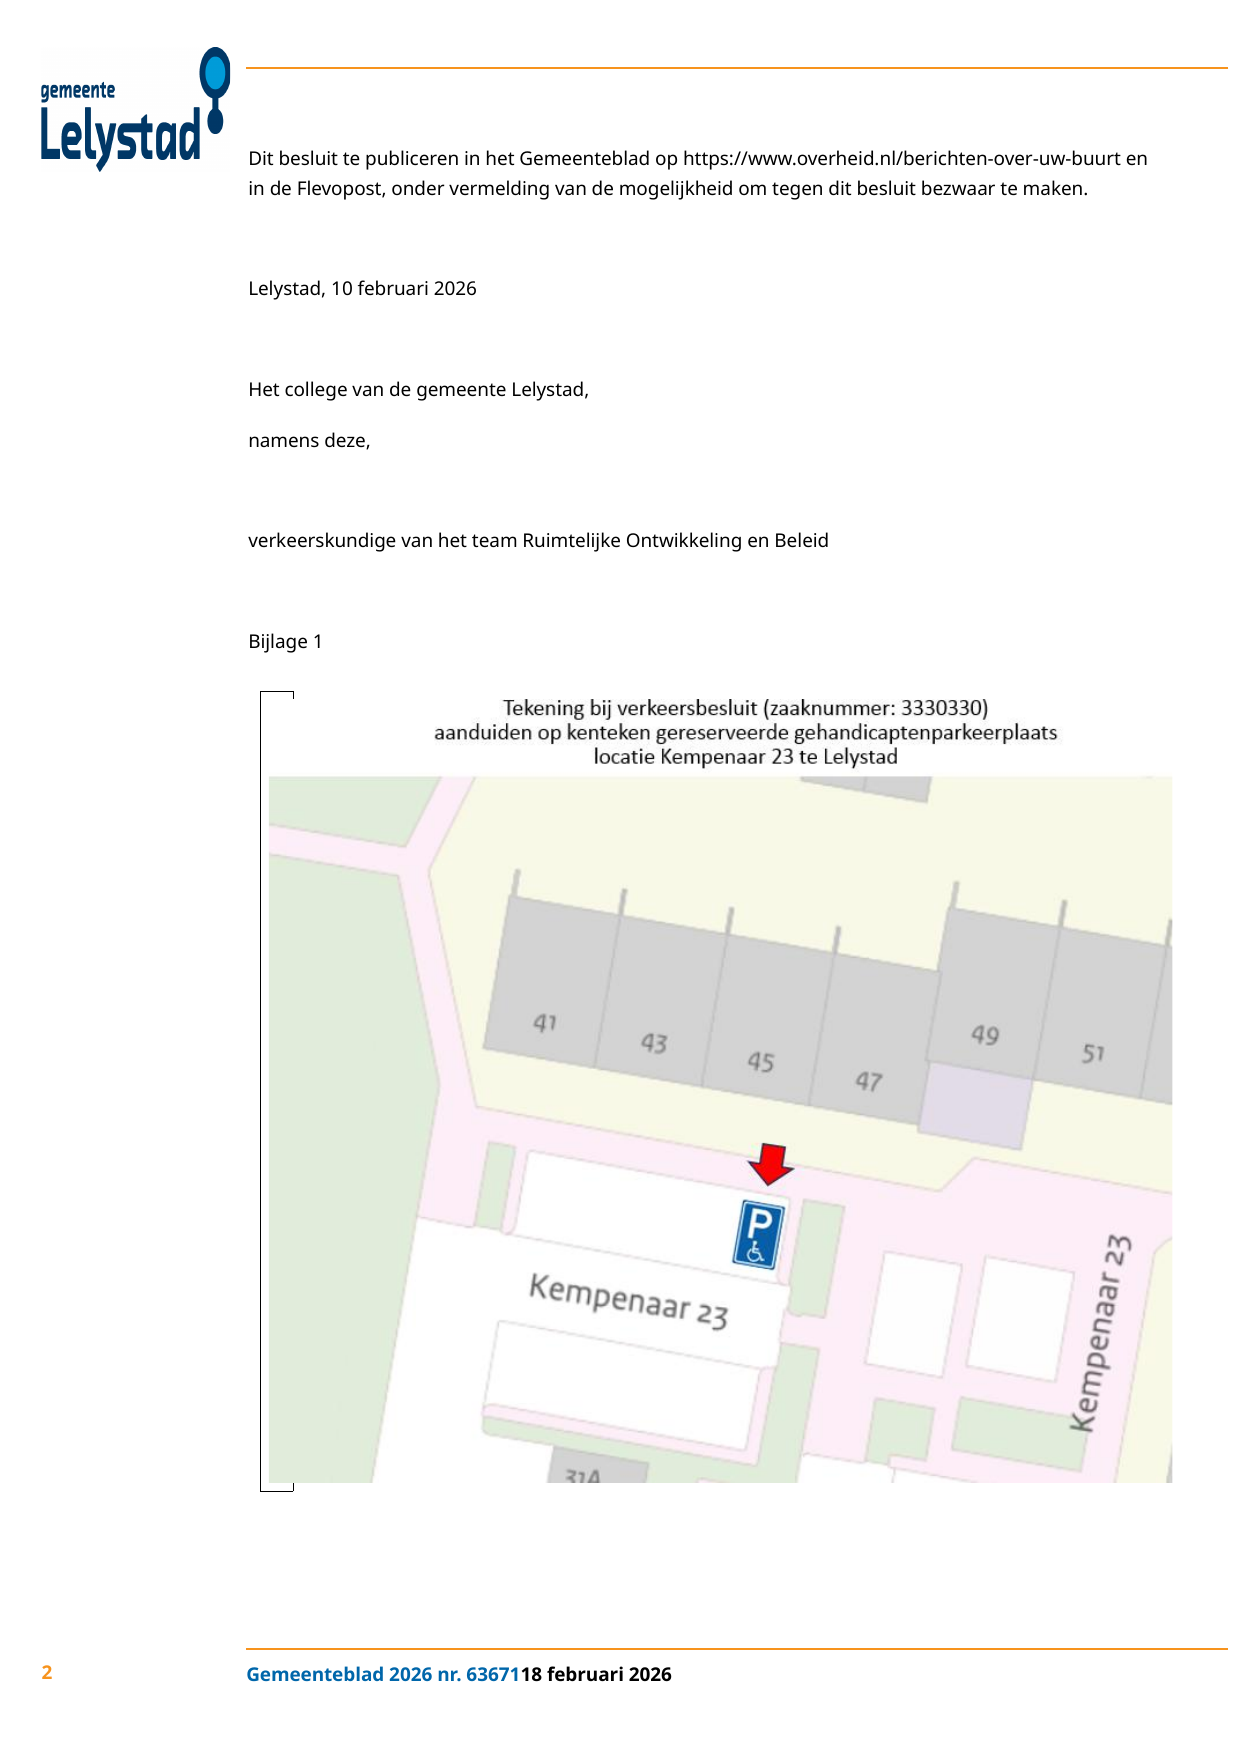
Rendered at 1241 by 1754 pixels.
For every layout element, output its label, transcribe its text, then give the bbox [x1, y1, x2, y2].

picture [268, 699, 1173, 1483]
text Bijlage 1 [248, 628, 1152, 654]
text namens deze, [248, 427, 1152, 453]
text Lelystad, 10 februari 2026 [248, 276, 1152, 301]
text Het college van de gemeente Lelystad, [248, 376, 1152, 402]
picture [41, 47, 231, 172]
text Dit besluit te publiceren in het Gemeenteblad op https://www.overheid.nl/berichten-over-uw-buurt en in de Flevopost, onder vermelding van de mogelijkheid om tegen dit besluit bezwaar te maken. [248, 145, 1152, 201]
text verkeerskundige van het team Ruimtelijke Ontwikkeling en Beleid [248, 528, 1152, 553]
